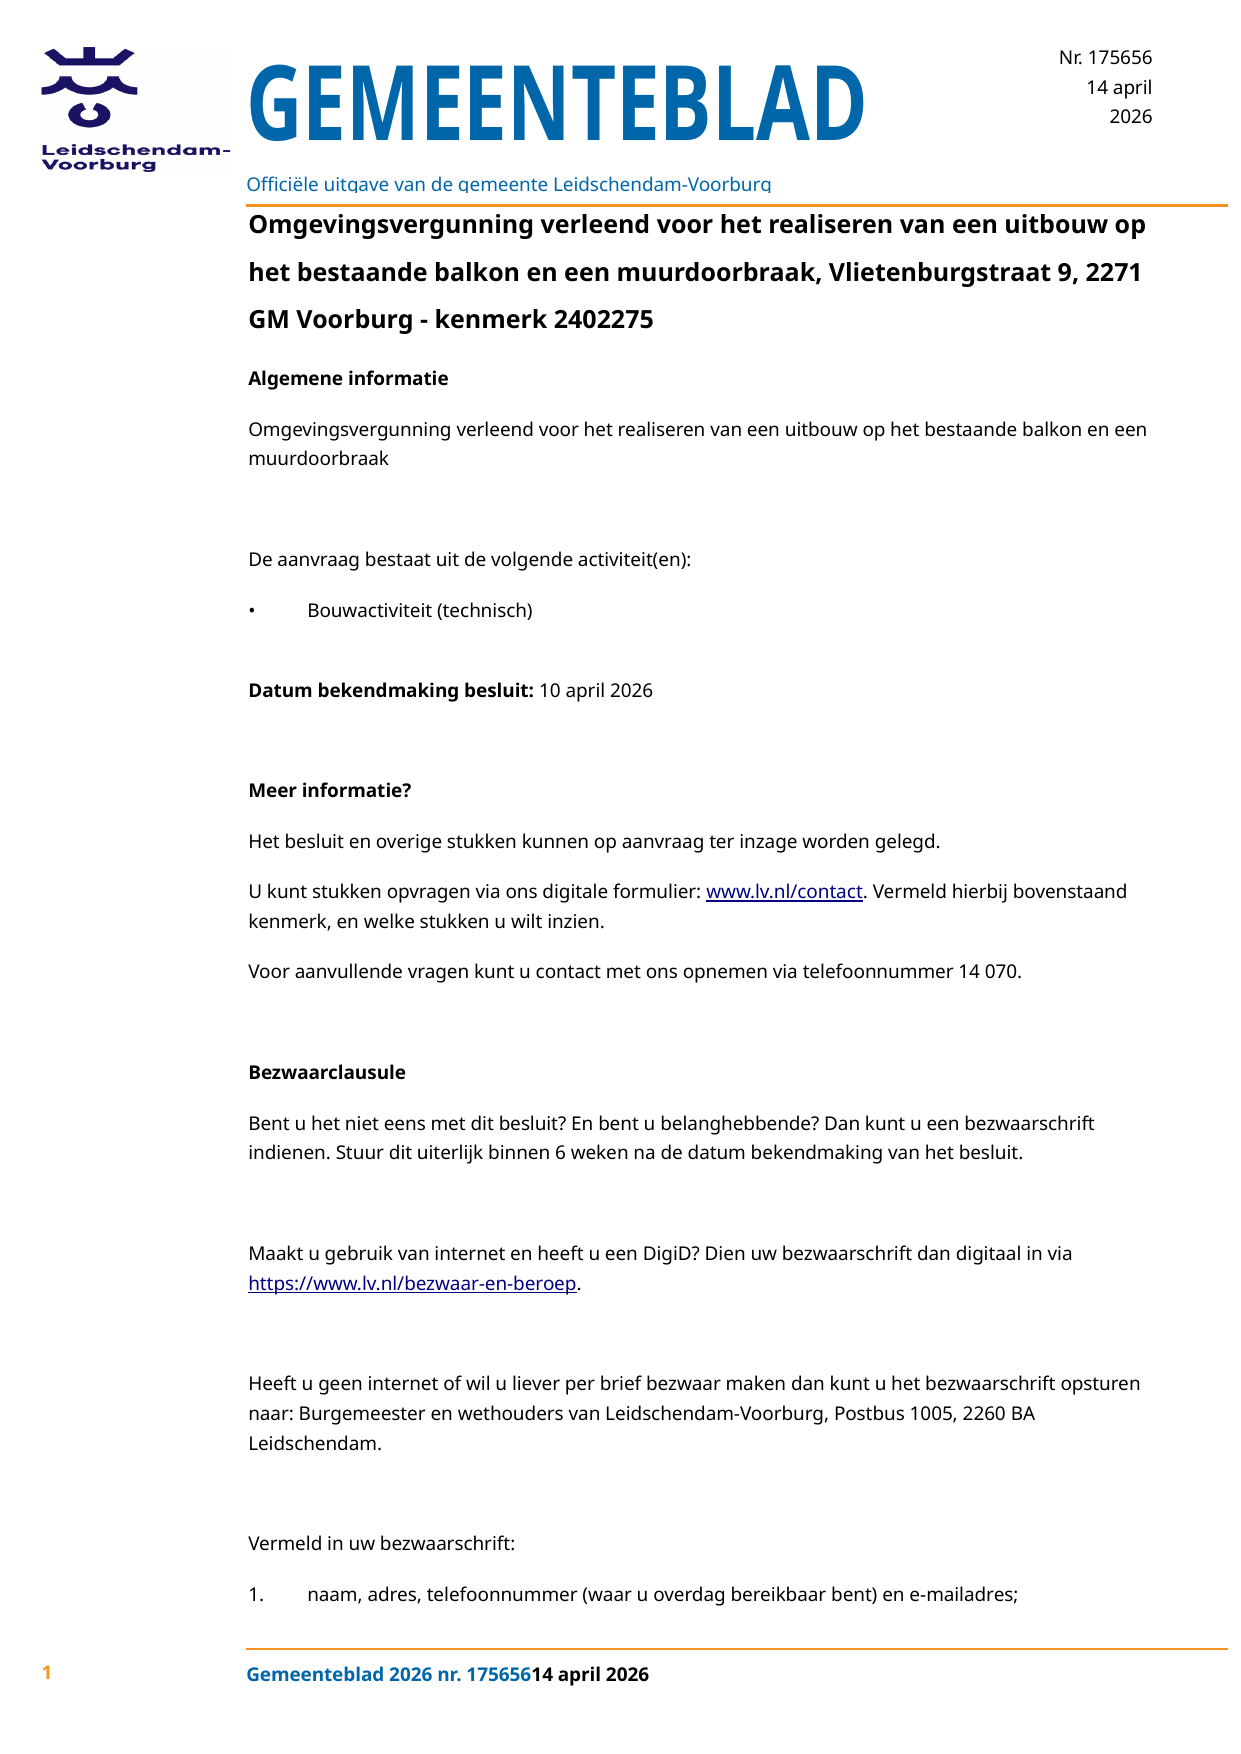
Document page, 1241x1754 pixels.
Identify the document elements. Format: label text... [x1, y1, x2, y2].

text Heeft u geen internet of wil u liever per brief bezwaar maken dan kunt u het bezwaarschrift opsturen naar: Burgemeester en wethouders van Leidschendam-Voorburg, Postbus 1005, 2260 BA Leidschendam. [248, 1371, 1152, 1455]
text Omgevingsvergunning verleend voor het realiseren van een uitbouw op het bestaande balkon en een muurdoorbraak, Vlietenburgstraat 9, 2271 GM Voorburg - kenmerk 2402275 [248, 207, 1152, 336]
text De aanvraag bestaat uit de volgende activiteit(en): [248, 546, 1152, 572]
picture [41, 47, 231, 172]
list Bouwactiviteit (technisch) [248, 597, 1152, 622]
text Vermeld in uw bezwaarschrift: [248, 1531, 1152, 1556]
text U kunt stukken opvragen via ons digitale formulier: www.lv.nl/contact. Vermeld hierbij bovenstaand kenmerk, en welke stukken u wilt inzien. [248, 878, 1152, 934]
text Het besluit en overige stukken kunnen op aanvraag ter inzage worden gelegd. [248, 828, 1152, 854]
text Meer informatie? [248, 778, 1152, 803]
text Bent u het niet eens met dit besluit? En bent u belanghebbende? Dan kunt u een bezwaarschrift indienen. Stuur dit uiterlijk binnen 6 weken na de datum bekendmaking van het besluit. [248, 1110, 1152, 1165]
text Voor aanvullende vragen kunt u contact met ons opnemen via telefoonnummer 14 070. [248, 958, 1152, 984]
text Algemene informatie [248, 366, 1152, 391]
text Datum bekendmaking besluit: 10 april 2026 [248, 677, 1152, 702]
text Bezwaarclausule [248, 1059, 1152, 1085]
list naam, adres, telefoonnummer (waar u overdag bereikbaar bent) en e-mailadres; [248, 1581, 1152, 1607]
text Maakt u gebruik van internet en heeft u een DigiD? Dien uw bezwaarschrift dan digitaal in via https://www.lv.nl/bezwaar-en-beroep. [248, 1240, 1152, 1295]
text Omgevingsvergunning verleend voor het realiseren van een uitbouw op het bestaande balkon en een muurdoorbraak [248, 416, 1152, 471]
